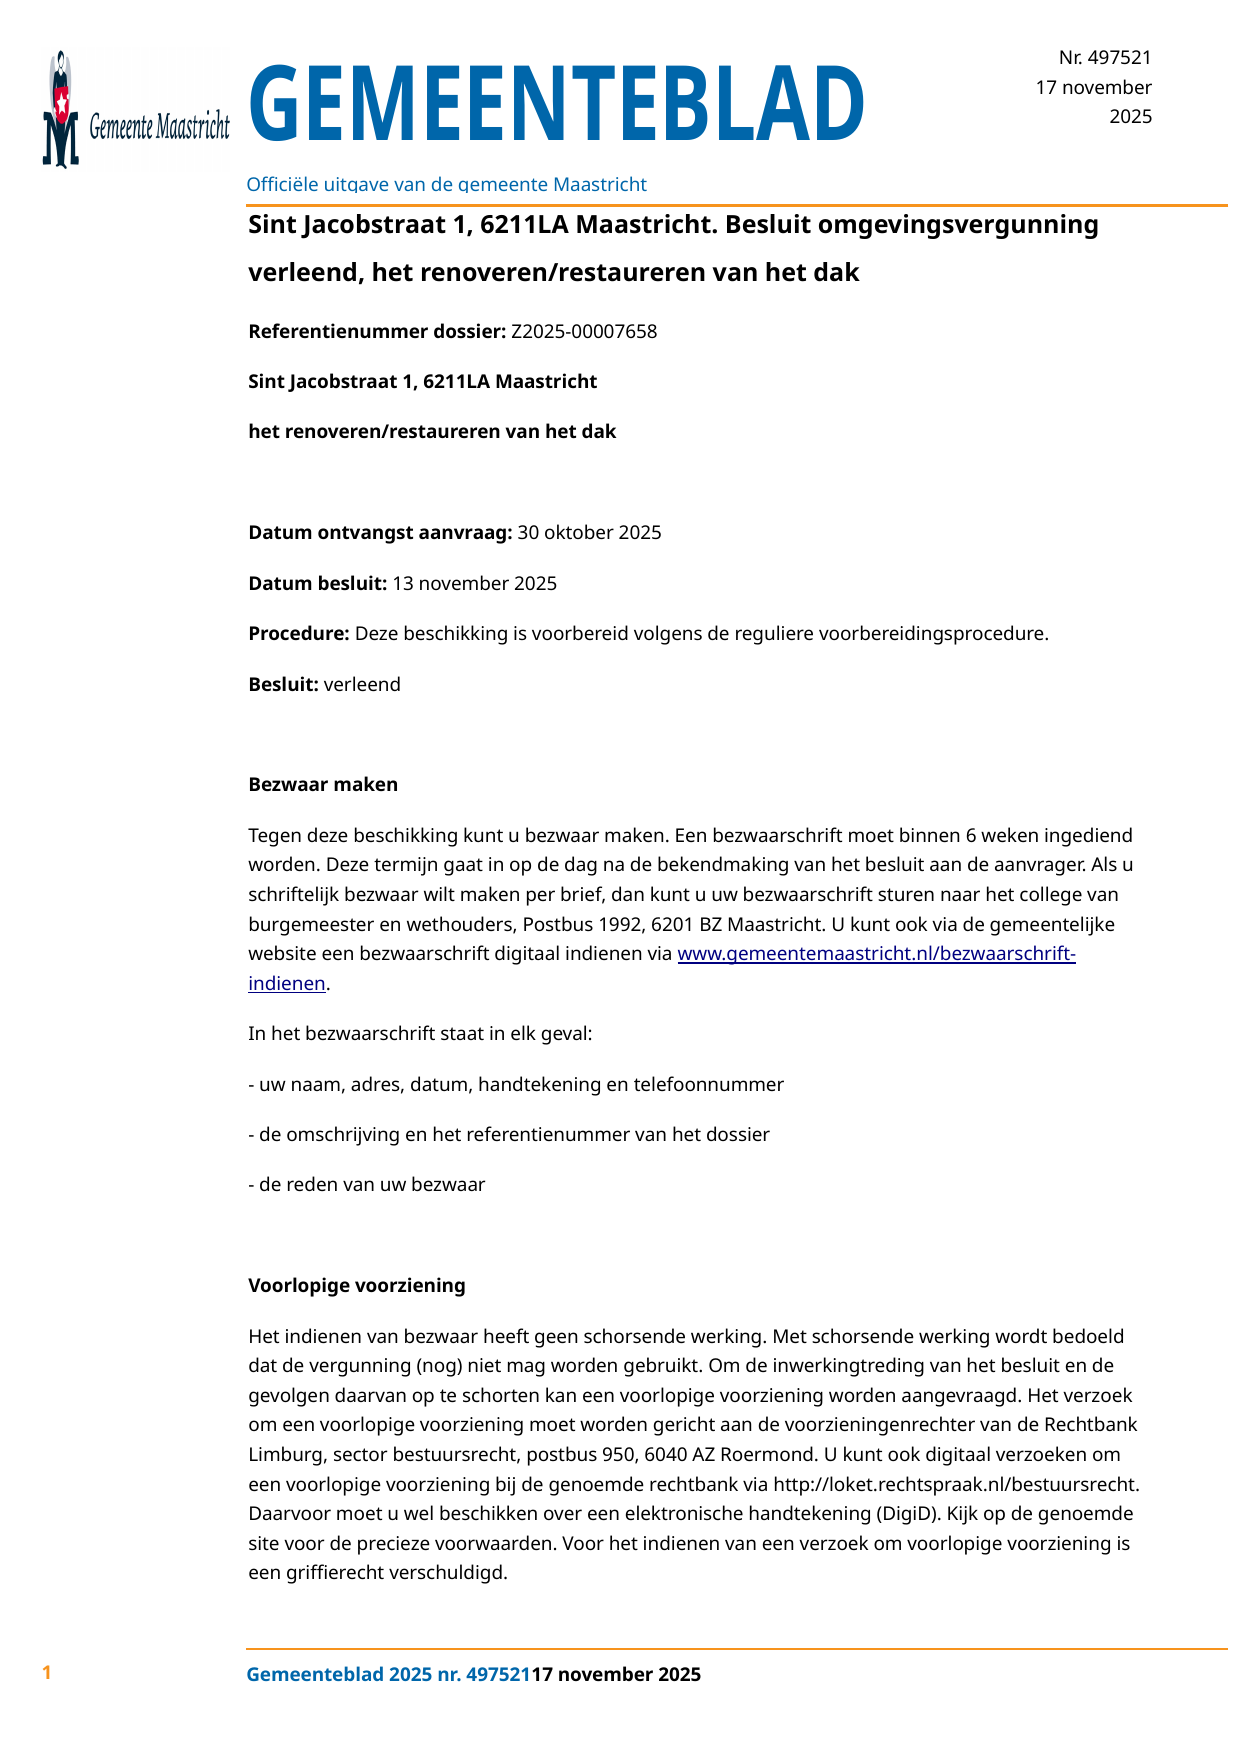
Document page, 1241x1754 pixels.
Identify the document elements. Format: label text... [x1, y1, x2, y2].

text Het indienen van bezwaar heeft geen schorsende werking. Met schorsende werking wordt bedoeld dat de vergunning (nog) niet mag worden gebruikt. Om de inwerkingtreding van het besluit en de gevolgen daarvan op te schorten kan een voorlopige voorziening worden aangevraagd. Het verzoek om een voorlopige voorziening moet worden gericht aan de voorzieningenrechter van de Rechtbank Limburg, sector bestuursrecht, postbus 950, 6040 AZ Roermond. U kunt ook digitaal verzoeken om een voorlopige voorziening bij de genoemde rechtbank via http://loket.rechtspraak.nl/bestuursrecht. Daarvoor moet u wel beschikken over een elektronische handtekening (DigiD). Kijk op de genoemde site voor de precieze voorwaarden. Voor het indienen van een verzoek om voorlopige voorziening is een griffierecht verschuldigd. [248, 1323, 1152, 1585]
text - uw naam, adres, datum, handtekening en telefoonnummer [248, 1071, 1152, 1097]
text het renoveren/restaureren van het dak [248, 419, 1152, 444]
text Referentienummer dossier: Z2025-00007658 [248, 318, 1152, 344]
text Besluit: verleend [248, 671, 1152, 697]
text Datum ontvangst aanvraag: 30 oktober 2025 [248, 519, 1152, 545]
text - de reden van uw bezwaar [248, 1172, 1152, 1197]
text Datum besluit: 13 november 2025 [248, 570, 1152, 596]
picture [41, 47, 231, 172]
text Bezwaar maken [248, 772, 1152, 797]
text Sint Jacobstraat 1, 6211LA Maastricht [248, 368, 1152, 394]
text - de omschrijving en het referentienummer van het dossier [248, 1121, 1152, 1147]
text Sint Jacobstraat 1, 6211LA Maastricht. Besluit omgevingsvergunning verleend, het renoveren/restaureren van het dak [248, 207, 1152, 288]
text Tegen deze beschikking kunt u bezwaar maken. Een bezwaarschrift moet binnen 6 weken ingediend worden. Deze termijn gaat in op de dag na de bekendmaking van het besluit aan de aanvrager. Als u schriftelijk bezwaar wilt maken per brief, dan kunt u uw bezwaarschrift sturen naar het college van burgemeester en wethouders, Postbus 1992, 6201 BZ Maastricht. U kunt ook via de gemeentelijke website een bezwaarschrift digitaal indienen via www.gemeentemaastricht.nl/bezwaarschrift-indienen. [248, 822, 1152, 996]
text Procedure: Deze beschikking is voorbereid volgens de reguliere voorbereidingsprocedure. [248, 620, 1152, 646]
text In het bezwaarschrift staat in elk geval: [248, 1020, 1152, 1046]
text Voorlopige voorziening [248, 1272, 1152, 1298]
